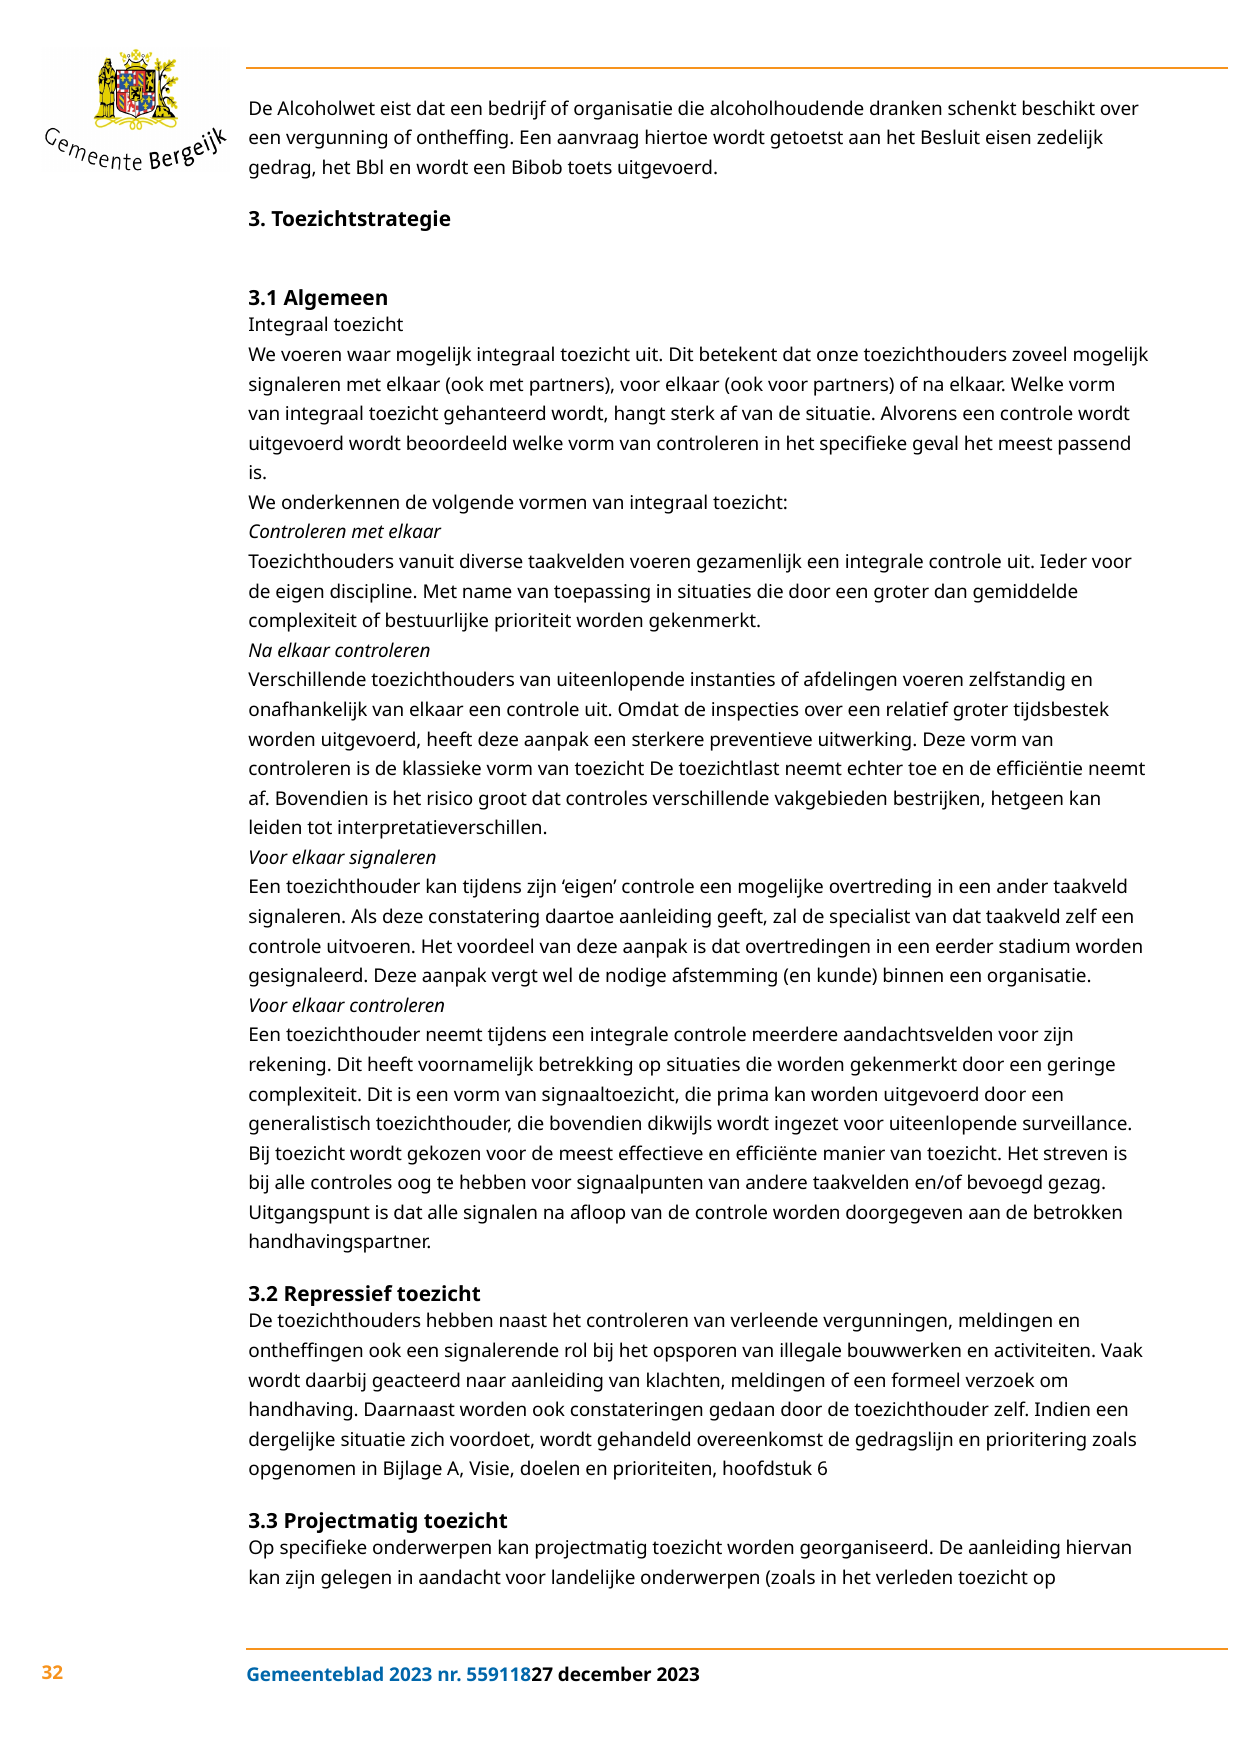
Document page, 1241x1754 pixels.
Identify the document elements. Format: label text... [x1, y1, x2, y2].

text 3. Toezichtstrategie [248, 204, 1152, 233]
text Op specifieke onderwerpen kan projectmatig toezicht worden georganiseerd. De aanleiding hiervan kan zijn gelegen in aandacht voor landelijke onderwerpen (zoals in het verleden toezicht op [248, 1534, 1152, 1590]
text 3.3 Projectmatig toezicht [248, 1506, 1152, 1534]
text Toezichthouders vanuit diverse taakvelden voeren gezamenlijk een integrale controle uit. Ieder voor de eigen discipline. Met name van toepassing in situaties die door een groter dan gemiddelde complexiteit of bestuurlijke prioriteit worden gekenmerkt. [248, 548, 1152, 633]
text We onderkennen de volgende vormen van integraal toezicht: [248, 489, 1152, 515]
text Na elkaar controleren [248, 637, 1152, 663]
text De Alcoholwet eist dat een bedrijf of organisatie die alcoholhoudende dranken schenkt beschikt over een vergunning of ontheffing. Een aanvraag hiertoe wordt getoetst aan het Besluit eisen zedelijk gedrag, het Bbl en wordt een Bibob toets uitgevoerd. [248, 95, 1152, 180]
text We voeren waar mogelijk integraal toezicht uit. Dit betekent dat onze toezichthouders zoveel mogelijk signaleren met elkaar (ook met partners), voor elkaar (ook voor partners) of na elkaar. Welke vorm van integraal toezicht gehanteerd wordt, hangt sterk af van de situatie. Alvorens een controle wordt uitgevoerd wordt beoordeeld welke vorm van controleren in het specifieke geval het meest passend is. [248, 341, 1152, 485]
text Bij toezicht wordt gekozen voor de meest effectieve en efficiënte manier van toezicht. Het streven is bij alle controles oog te hebben voor signaalpunten van andere taakvelden en/of bevoegd gezag. Uitgangspunt is dat alle signalen na afloop van de controle worden doorgegeven aan de betrokken handhavingspartner. [248, 1140, 1152, 1254]
text 3.2 Repressief toezicht [248, 1279, 1152, 1308]
text Een toezichthouder kan tijdens zijn ‘eigen’ controle een mogelijke overtreding in een ander taakveld signaleren. Als deze constatering daartoe aanleiding geeft, zal de specialist van dat taakveld zelf een controle uitvoeren. Het voordeel van deze aanpak is dat overtredingen in een eerder stadium worden gesignaleerd. Deze aanpak vergt wel de nodige afstemming (en kunde) binnen een organisatie. [248, 874, 1152, 988]
text Voor elkaar controleren [248, 992, 1152, 1018]
text Een toezichthouder neemt tijdens een integrale controle meerdere aandachtsvelden voor zijn rekening. Dit heeft voornamelijk betrekking op situaties die worden gekenmerkt door een geringe complexiteit. Dit is een vorm van signaaltoezicht, die prima kan worden uitgevoerd door een generalistisch toezichthouder, die bovendien dikwijls wordt ingezet voor uiteenlopende surveillance. [248, 1022, 1152, 1136]
text Voor elkaar signaleren [248, 844, 1152, 870]
picture [41, 47, 231, 172]
text Integraal toezicht [248, 312, 1152, 337]
text 3.1 Algemeen [248, 283, 1152, 312]
text Verschillende toezichthouders van uiteenlopende instanties of afdelingen voeren zelfstandig en onafhankelijk van elkaar een controle uit. Omdat de inspecties over een relatief groter tijdsbestek worden uitgevoerd, heeft deze aanpak een sterkere preventieve uitwerking. Deze vorm van controleren is de klassieke vorm van toezicht De toezichtlast neemt echter toe en de efficiëntie neemt af. Bovendien is het risico groot dat controles verschillende vakgebieden bestrijken, hetgeen kan leiden tot interpretatieverschillen. [248, 667, 1152, 840]
text Controleren met elkaar [248, 519, 1152, 544]
text De toezichthouders hebben naast het controleren van verleende vergunningen, meldingen en ontheffingen ook een signalerende rol bij het opsporen van illegale bouwwerken en activiteiten. Vaak wordt daarbij geacteerd naar aanleiding van klachten, meldingen of een formeel verzoek om handhaving. Daarnaast worden ook constateringen gedaan door de toezichthouder zelf. Indien een dergelijke situatie zich voordoet, wordt gehandeld overeenkomst de gedragslijn en prioritering zoals opgenomen in Bijlage A, Visie, doelen en prioriteiten, hoofdstuk 6 [248, 1308, 1152, 1481]
